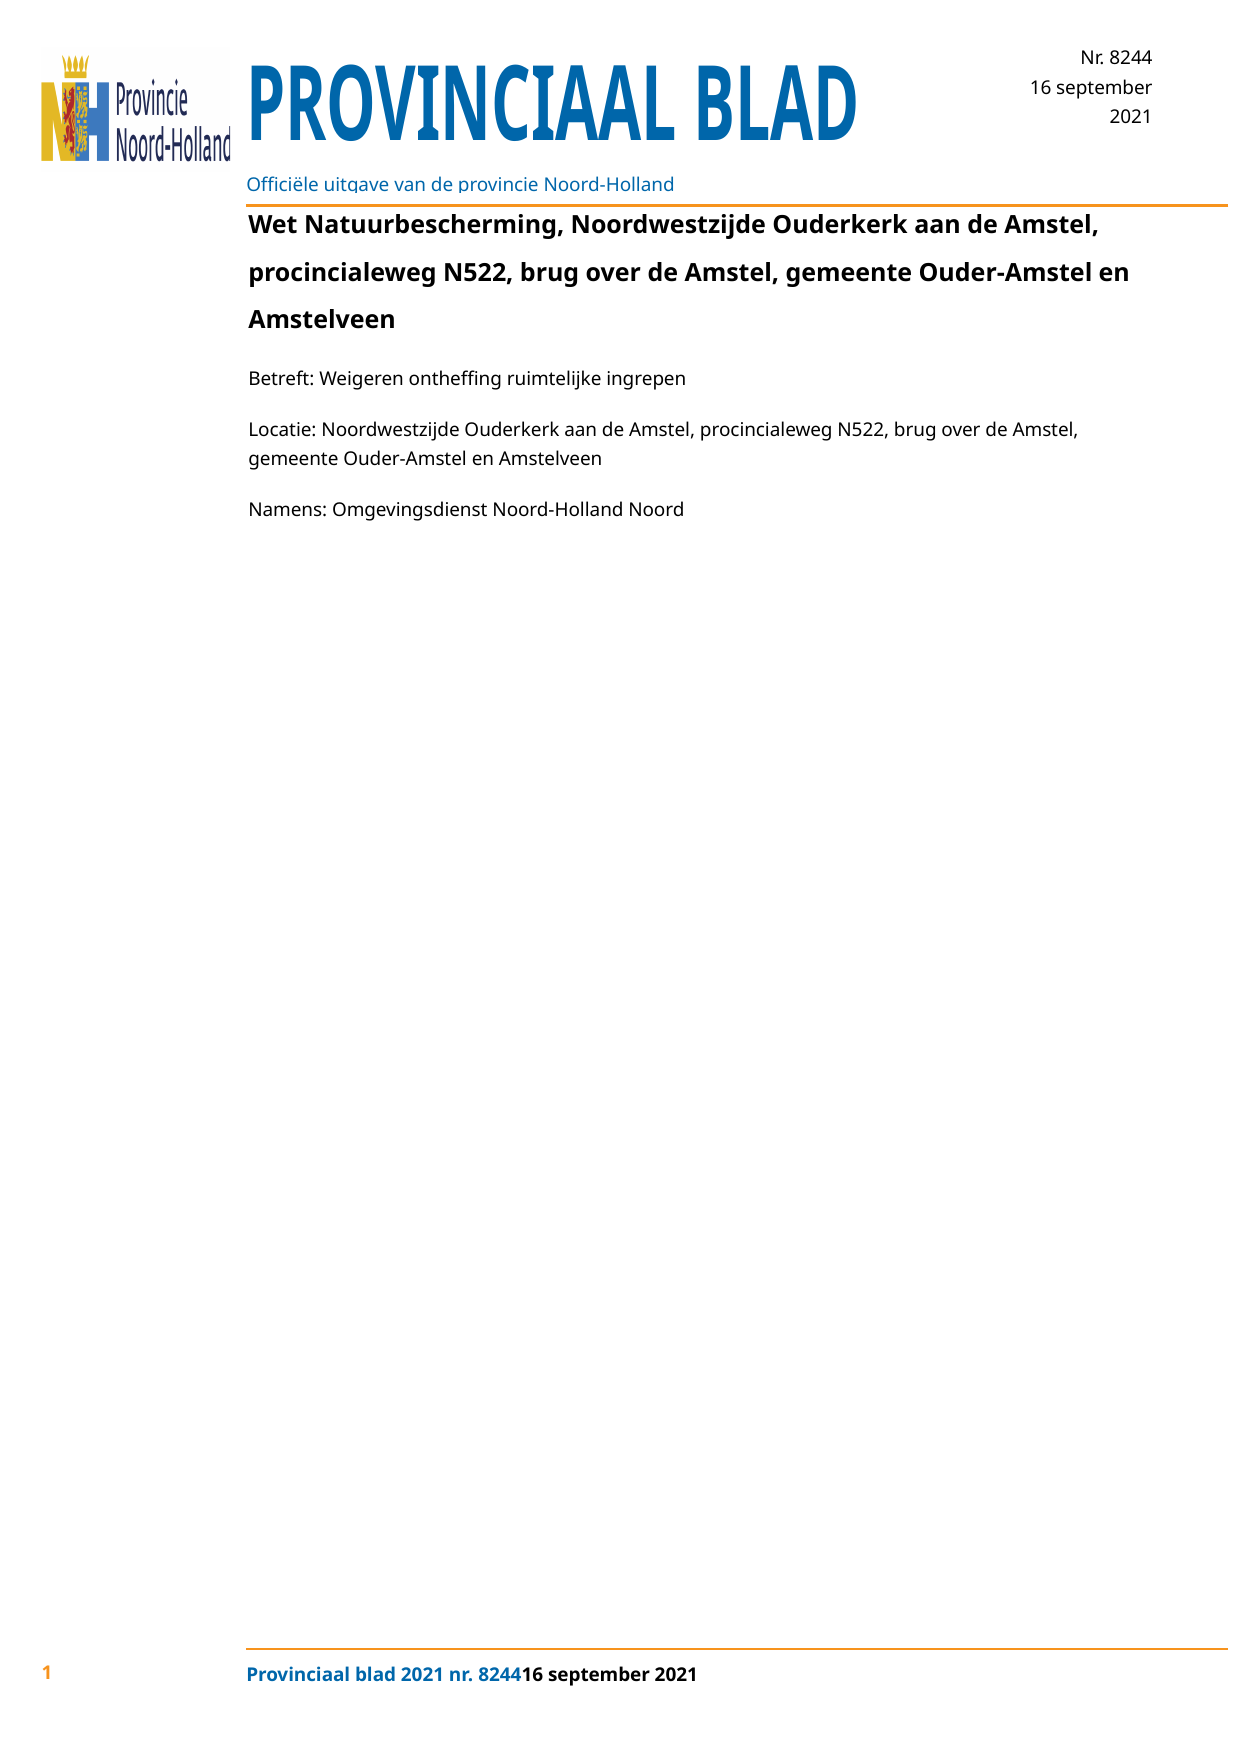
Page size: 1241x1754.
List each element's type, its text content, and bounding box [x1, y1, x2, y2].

text Wet Natuurbescherming, Noordwestzijde Ouderkerk aan de Amstel, procincialeweg N522, brug over de Amstel, gemeente Ouder-Amstel en Amstelveen [248, 207, 1152, 336]
text Betreft: Weigeren ontheffing ruimtelijke ingrepen [248, 366, 1152, 391]
picture [41, 47, 231, 172]
text Locatie: Noordwestzijde Ouderkerk aan de Amstel, procincialeweg N522, brug over de Amstel, gemeente Ouder-Amstel en Amstelveen [248, 416, 1152, 471]
text Namens: Omgevingsdienst Noord-Holland Noord [248, 496, 1152, 522]
